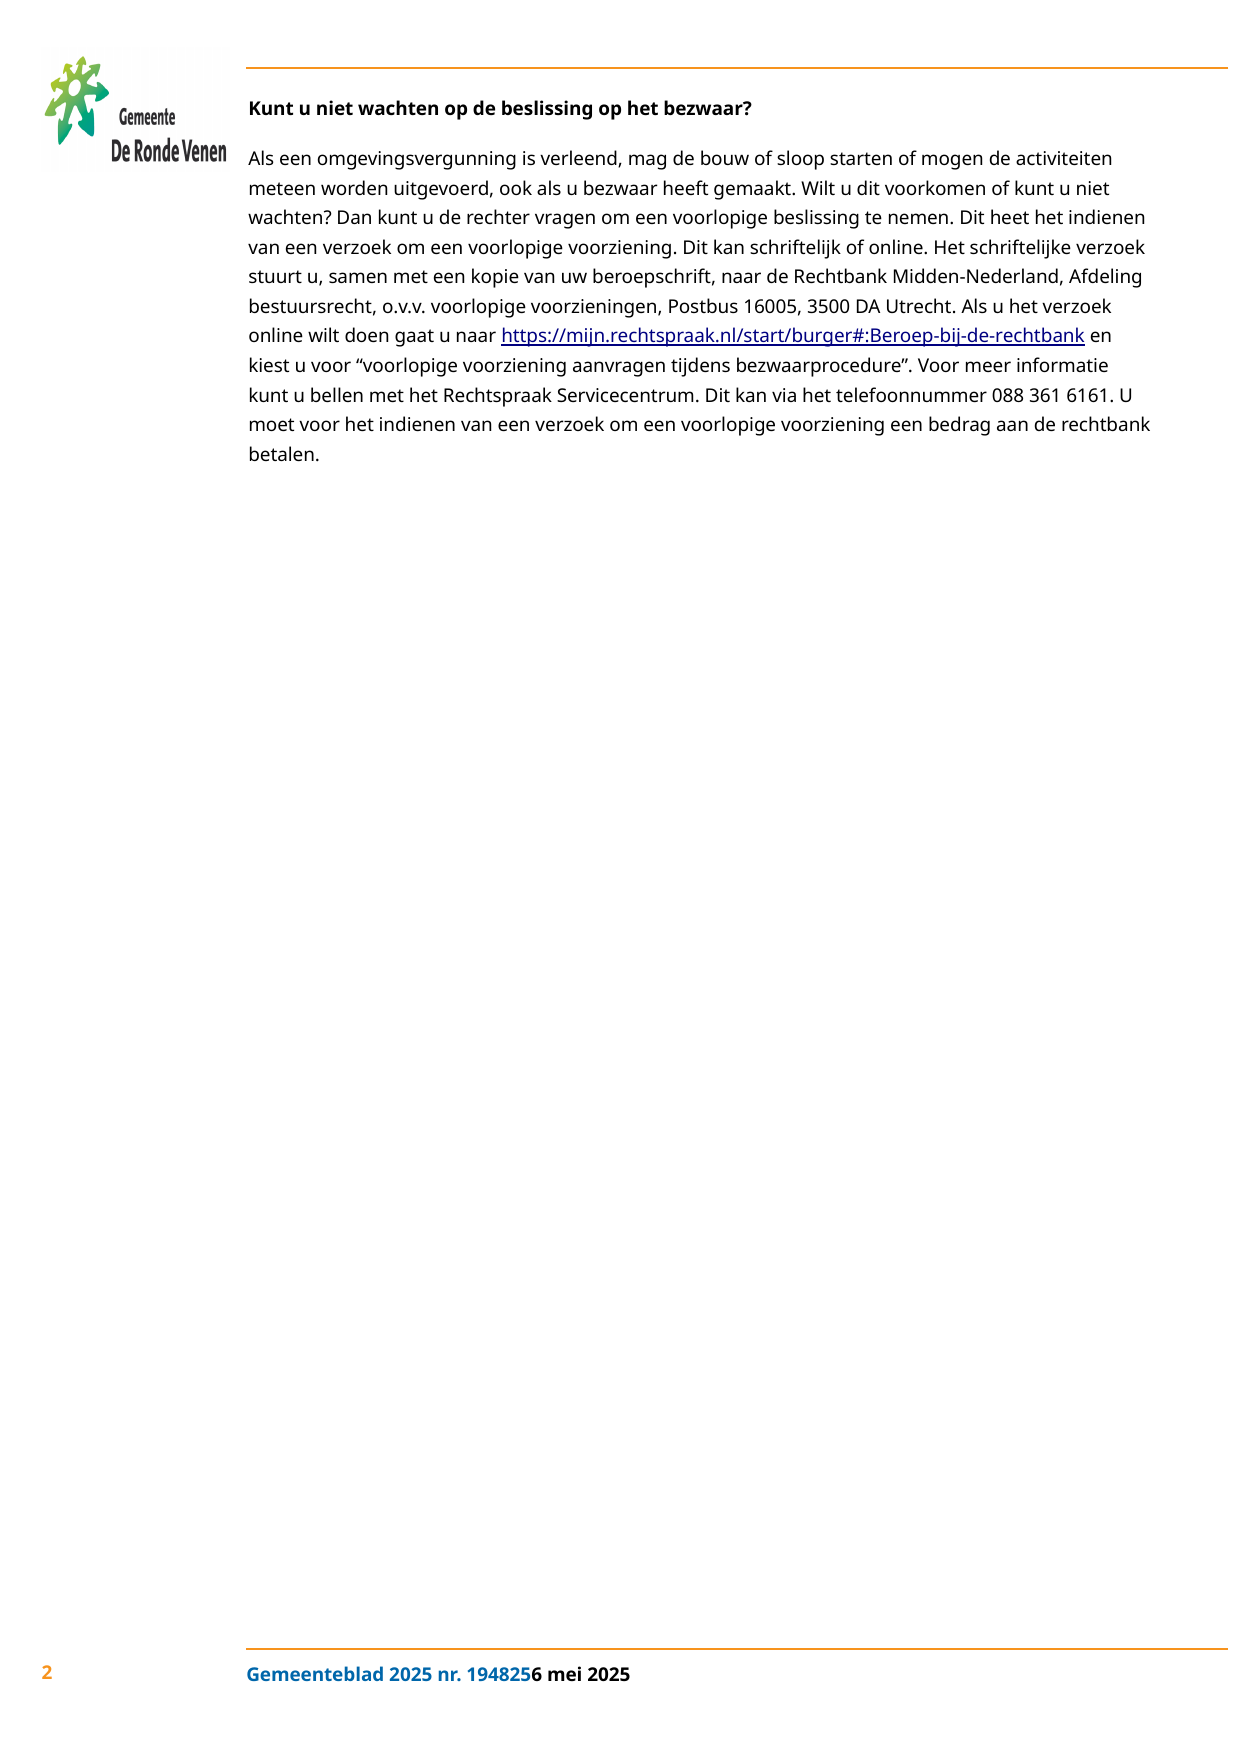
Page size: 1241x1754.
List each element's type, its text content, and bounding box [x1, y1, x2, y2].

text Kunt u niet wachten op de beslissing op het bezwaar? [248, 95, 1152, 121]
text Als een omgevingsvergunning is verleend, mag de bouw of sloop starten of mogen de activiteiten meteen worden uitgevoerd, ook als u bezwaar heeft gemaakt. Wilt u dit voorkomen of kunt u niet wachten? Dan kunt u de rechter vragen om een voorlopige beslissing te nemen. Dit heet het indienen van een verzoek om een voorlopige voorziening. Dit kan schriftelijk of online. Het schriftelijke verzoek stuurt u, samen met een kopie van uw beroepschrift, naar de Rechtbank Midden-Nederland, Afdeling bestuursrecht, o.v.v. voorlopige voorzieningen, Postbus 16005, 3500 DA Utrecht. Als u het verzoek online wilt doen gaat u naar https://mijn.rechtspraak.nl/start/burger#:Beroep-bij-de-rechtbank en kiest u voor “voorlopige voorziening aanvragen tijdens bezwaarprocedure”. Voor meer informatie kunt u bellen met het Rechtspraak Servicecentrum. Dit kan via het telefoonnummer 088 361 6161. U moet voor het indienen van een verzoek om een voorlopige voorziening een bedrag aan de rechtbank betalen. [248, 145, 1152, 467]
picture [41, 47, 231, 172]
